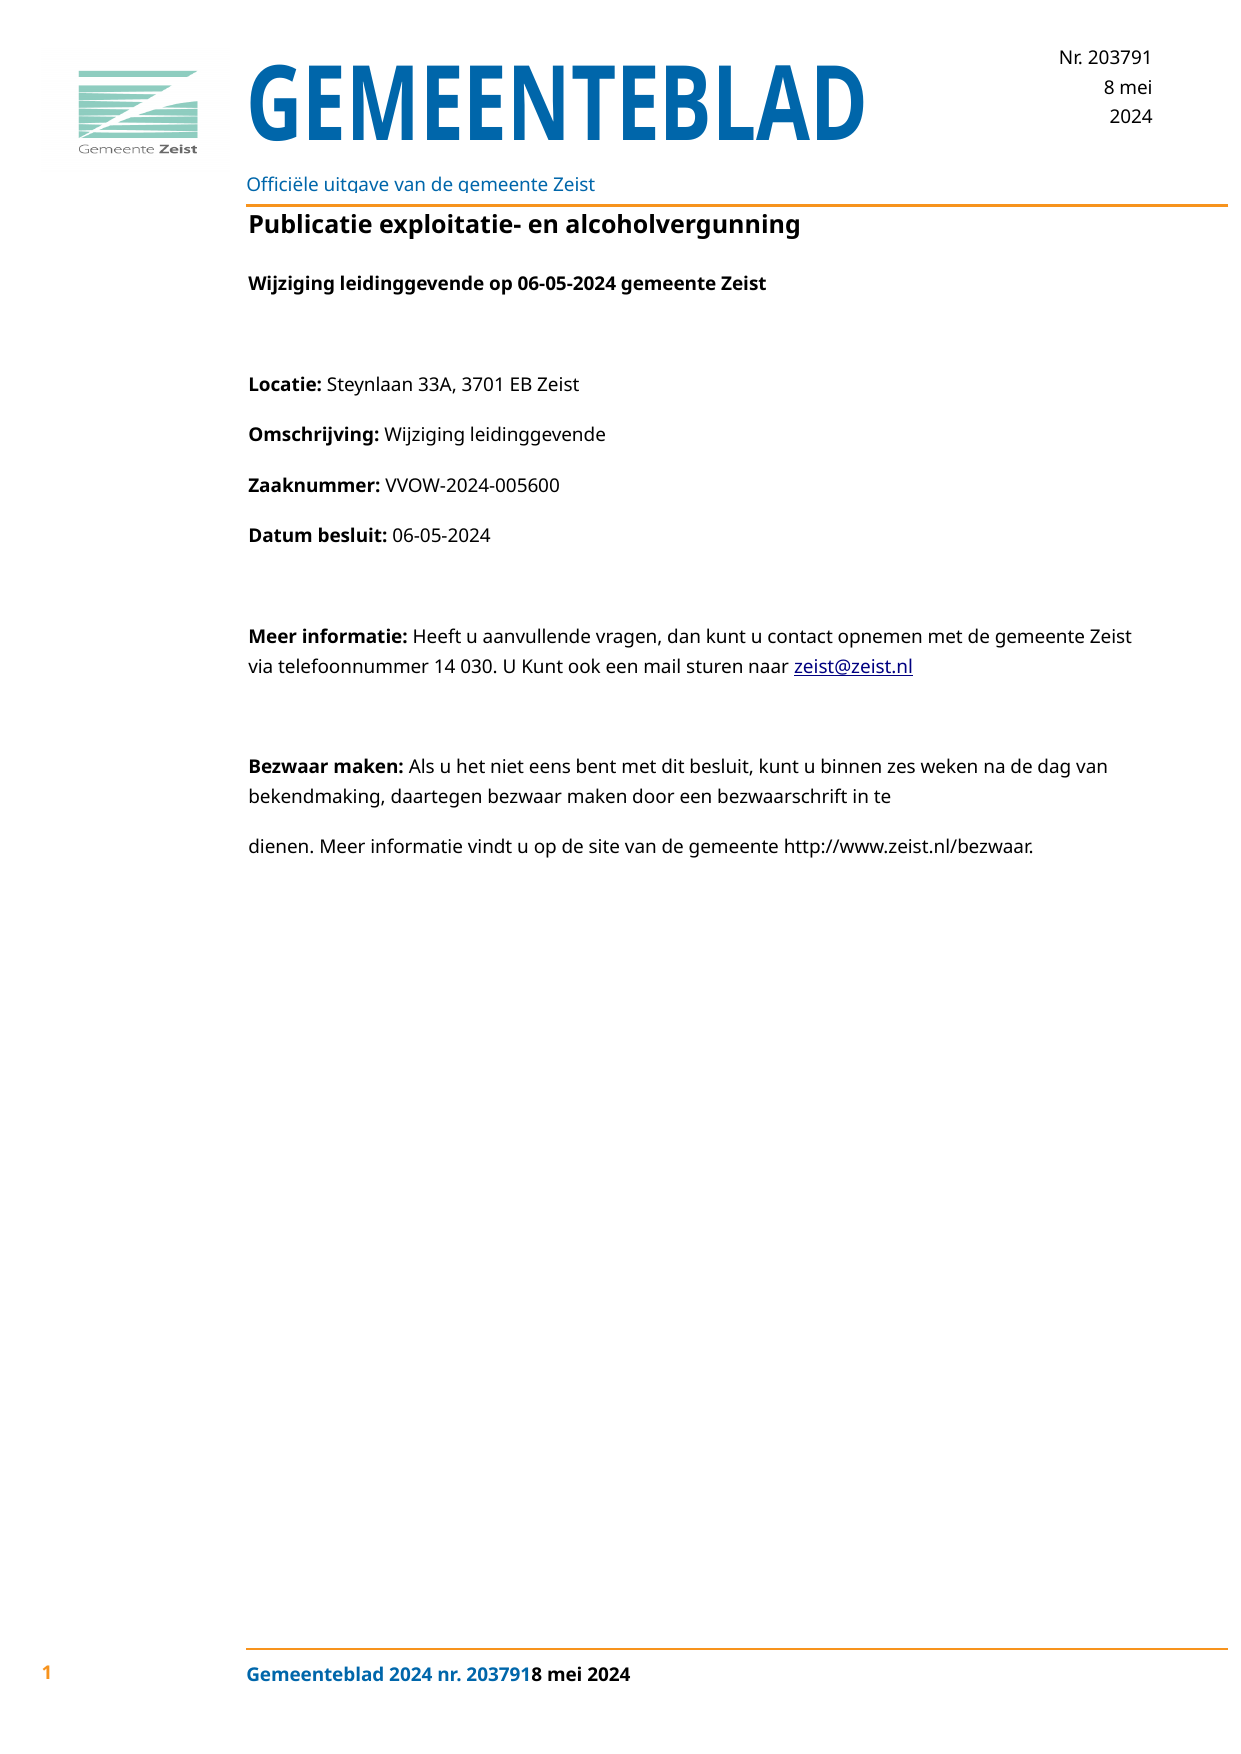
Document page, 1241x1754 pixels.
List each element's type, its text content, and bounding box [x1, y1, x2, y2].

text Bezwaar maken: Als u het niet eens bent met dit besluit, kunt u binnen zes weken na de dag van bekendmaking, daartegen bezwaar maken door een bezwaarschrift in te [248, 754, 1152, 809]
text Datum besluit: 06-05-2024 [248, 522, 1152, 548]
text Zaaknummer: VVOW-2024-005600 [248, 472, 1152, 498]
picture [41, 47, 231, 172]
text dienen. Meer informatie vindt u op de site van de gemeente http://www.zeist.nl/bezwaar. [248, 834, 1152, 859]
text Locatie: Steynlaan 33A, 3701 EB Zeist [248, 371, 1152, 397]
text Wijziging leidinggevende op 06-05-2024 gemeente Zeist [248, 270, 1152, 296]
text Meer informatie: Heeft u aanvullende vragen, dan kunt u contact opnemen met de gemeente Zeist via telefoonnummer 14 030. U Kunt ook een mail sturen naar zeist@zeist.nl [248, 623, 1152, 678]
text Omschrijving: Wijziging leidinggevende [248, 422, 1152, 447]
text Publicatie exploitatie- en alcoholvergunning [248, 207, 1152, 241]
